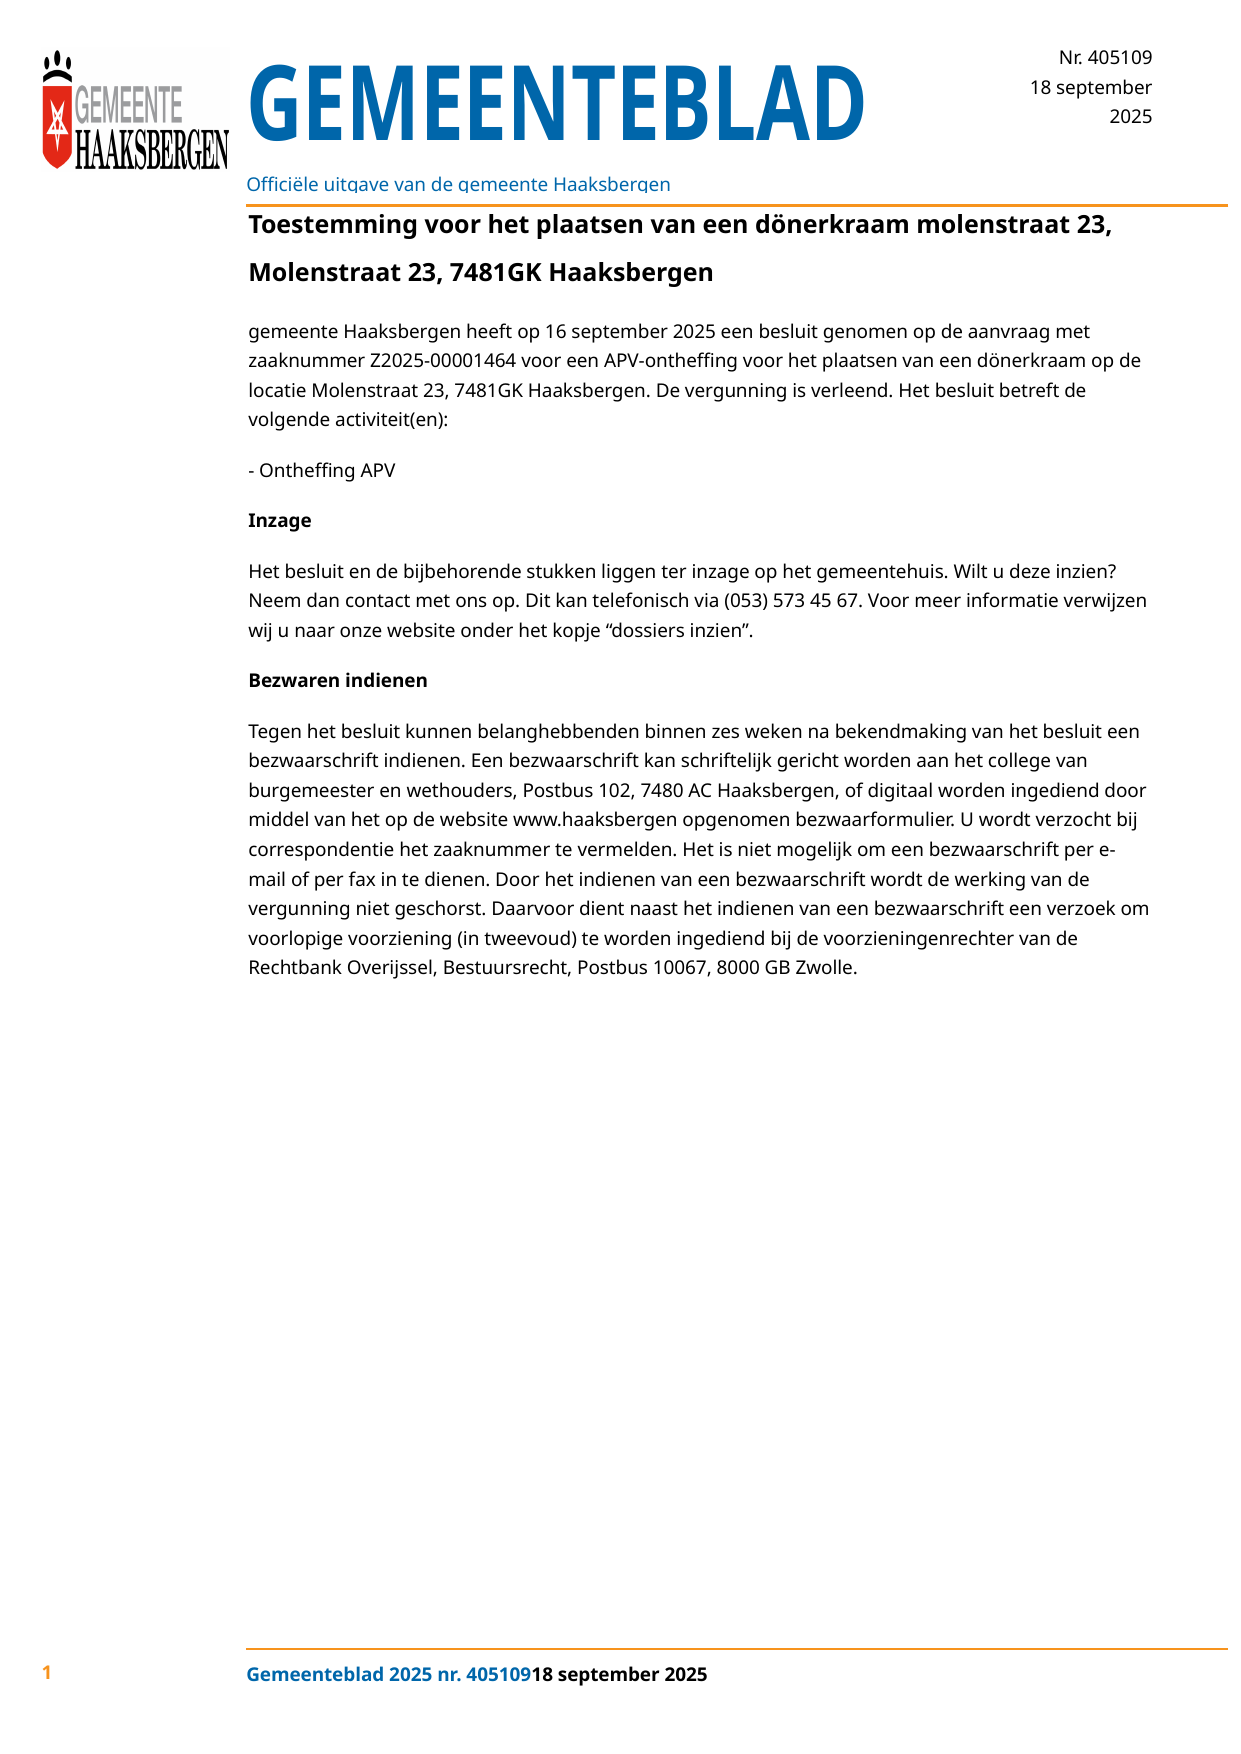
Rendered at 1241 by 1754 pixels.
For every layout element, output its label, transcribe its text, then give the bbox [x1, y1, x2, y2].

text Tegen het besluit kunnen belanghebbenden binnen zes weken na bekendmaking van het besluit een bezwaarschrift indienen. Een bezwaarschrift kan schriftelijk gericht worden aan het college van burgemeester en wethouders, Postbus 102, 7480 AC Haaksbergen, of digitaal worden ingediend door middel van het op de website www.haaksbergen opgenomen bezwaarformulier. U wordt verzocht bij correspondentie het zaaknummer te vermelden. Het is niet mogelijk om een bezwaarschrift per e-mail of per fax in te dienen. Door het indienen van een bezwaarschrift wordt de werking van de vergunning niet geschorst. Daarvoor dient naast het indienen van een bezwaarschrift een verzoek om voorlopige voorziening (in tweevoud) te worden ingediend bij de voorzieningenrechter van de Rechtbank Overijssel, Bestuursrecht, Postbus 10067, 8000 GB Zwolle. [248, 718, 1152, 980]
text Het besluit en de bijbehorende stukken liggen ter inzage op het gemeentehuis. Wilt u deze inzien? Neem dan contact met ons op. Dit kan telefonisch via (053) 573 45 67. Voor meer informatie verwijzen wij u naar onze website onder het kopje “dossiers inzien”. [248, 558, 1152, 643]
text - Ontheffing APV [248, 457, 1152, 483]
text Inzage [248, 507, 1152, 533]
picture [41, 47, 231, 172]
text Toestemming voor het plaatsen van een dönerkraam molenstraat 23, Molenstraat 23, 7481GK Haaksbergen [248, 207, 1152, 288]
text gemeente Haaksbergen heeft op 16 september 2025 een besluit genomen op de aanvraag met zaaknummer Z2025-00001464 voor een APV-ontheffing voor het plaatsen van een dönerkraam op de locatie Molenstraat 23, 7481GK Haaksbergen. De vergunning is verleend. Het besluit betreft de volgende activiteit(en): [248, 318, 1152, 432]
text Bezwaren indienen [248, 667, 1152, 693]
